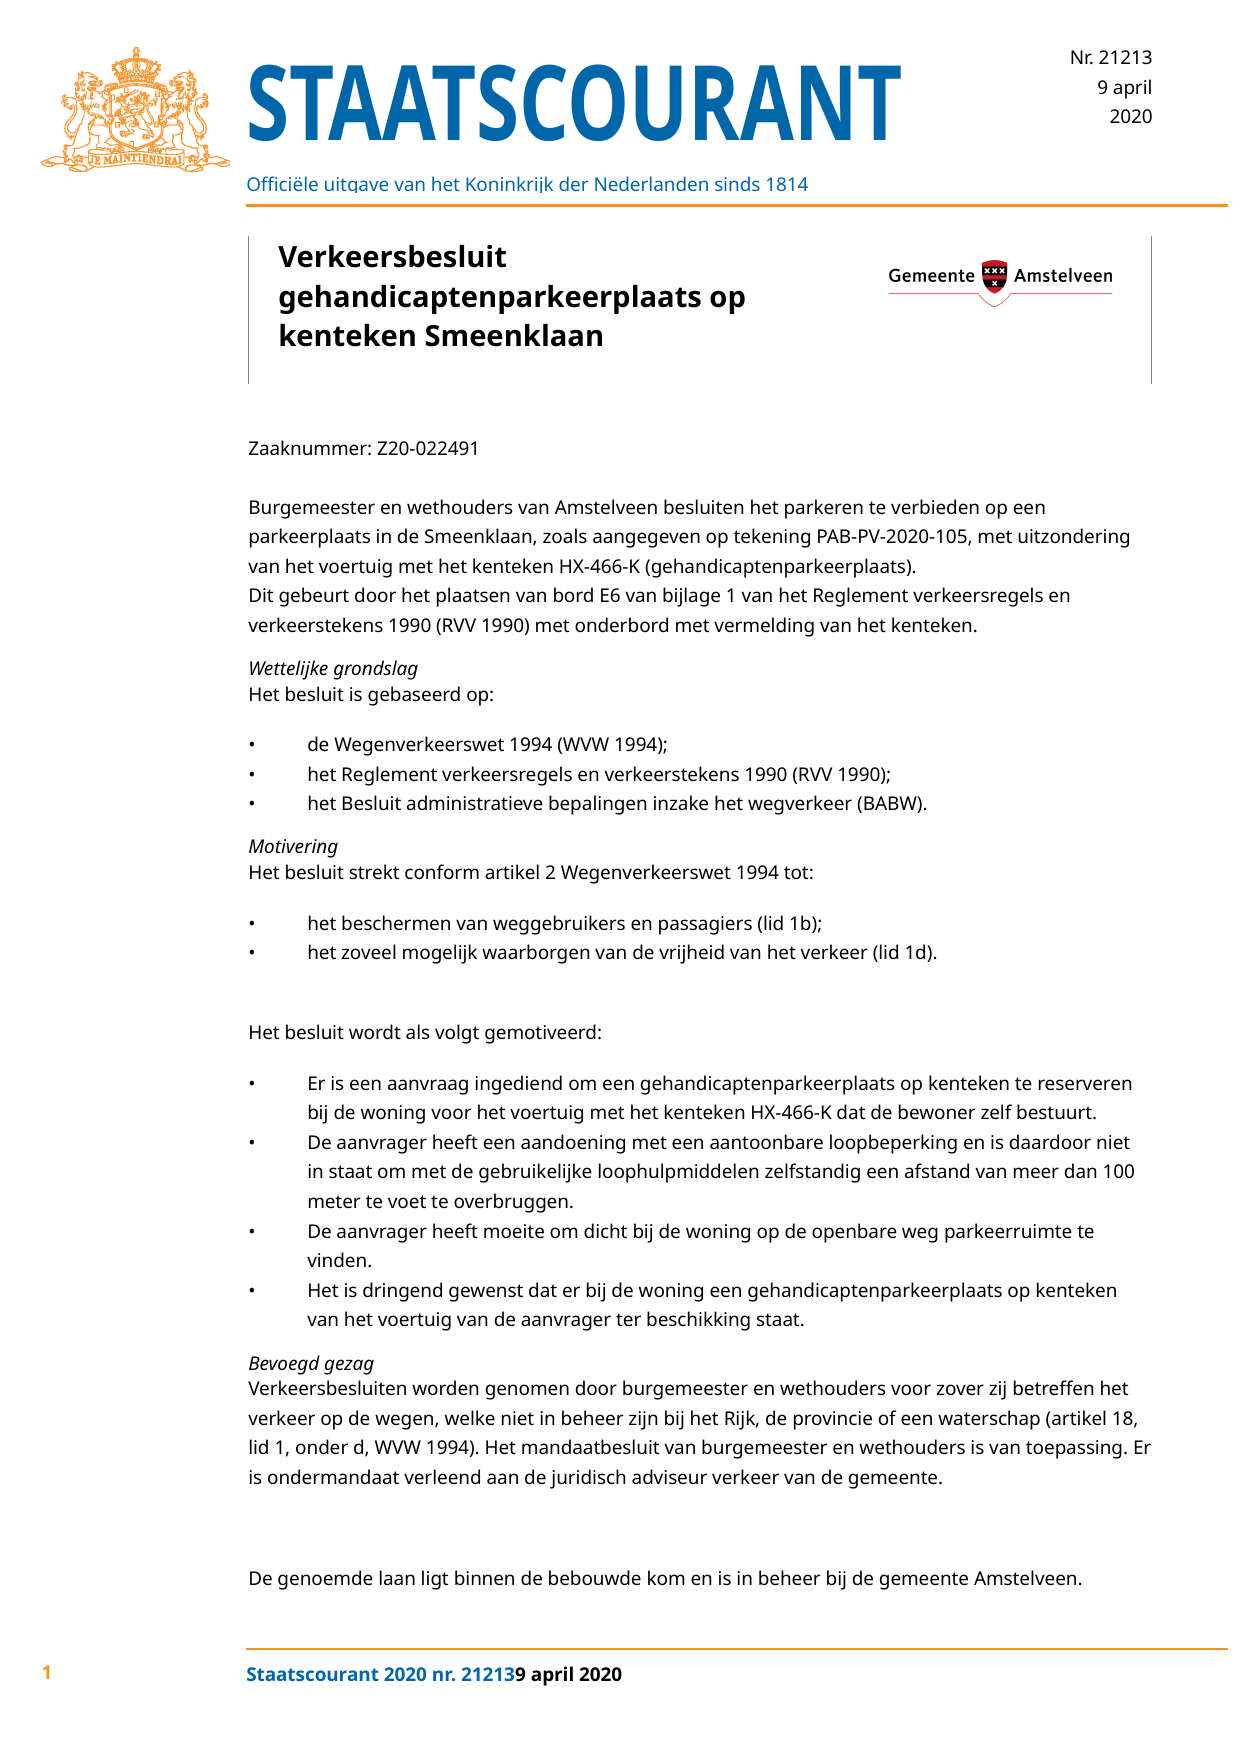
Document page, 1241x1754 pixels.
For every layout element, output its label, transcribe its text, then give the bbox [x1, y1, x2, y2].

list het beschermen van weggebruikers en passagiers (lid 1b); [248, 910, 1152, 936]
table_header Verkeersbesluit gehandicaptenparkeerplaats op kenteken Smeenklaan [249, 236, 850, 384]
text Zaaknummer: Z20-022491 [248, 435, 1152, 460]
text Het besluit is gebaseerd op: [248, 681, 1152, 707]
list Het is dringend gewenst dat er bij de woning een gehandicaptenparkeerplaats op kenteken van het voertuig van de aanvrager ter beschikking staat. [248, 1277, 1152, 1332]
text Het besluit strekt conform artikel 2 Wegenverkeerswet 1994 tot: [248, 859, 1152, 885]
list het Reglement verkeersregels en verkeerstekens 1990 (RVV 1990); [248, 761, 1152, 787]
text Het besluit wordt als volgt gemotiveerd: [248, 1019, 1152, 1045]
text Verkeersbesluiten worden genomen door burgemeester en wethouders voor zover zij betreffen het verkeer op de wegen, welke niet in beheer zijn bij het Rijk, de provincie of een waterschap (artikel 18, lid 1, onder d, WVW 1994). Het mandaatbesluit van burgemeester en wethouders is van toepassing. Er is ondermandaat verleend aan de juridisch adviseur verkeer van de gemeente. [248, 1375, 1152, 1490]
list Er is een aanvraag ingediend om een gehandicaptenparkeerplaats op kenteken te reserveren bij de woning voor het voertuig met het kenteken HX-466-K dat de bewoner zelf bestuurt. [248, 1070, 1152, 1125]
text Dit gebeurt door het plaatsen van bord E6 van bijlage 1 van het Reglement verkeersregels en verkeerstekens 1990 (RVV 1990) met onderbord met vermelding van het kenteken. [248, 583, 1152, 638]
table_header [850, 236, 1151, 384]
list De aanvrager heeft een aandoening met een aantoonbare loopbeperking en is daardoor niet in staat om met de gebruikelijke loophulpmiddelen zelfstandig een afstand van meer dan 100 meter te voet te overbruggen. [248, 1129, 1152, 1214]
list het Besluit administratieve bepalingen inzake het wegverkeer (BABW). [248, 791, 1152, 816]
list de Wegenverkeerswet 1994 (WVW 1994); [248, 731, 1152, 757]
list het zoveel mogelijk waarborgen van de vrijheid van het verkeer (lid 1d). [248, 939, 1152, 965]
picture [41, 47, 231, 172]
text Wettelijke grondslag [248, 655, 1152, 681]
text Burgemeester en wethouders van Amstelveen besluiten het parkeren te verbieden op een parkeerplaats in de Smeenklaan, zoals aangegeven op tekening PAB-PV-2020-105, met uitzondering van het voertuig met het kenteken HX-466-K (gehandicaptenparkeerplaats). [248, 494, 1152, 579]
text Motivering [248, 834, 1152, 859]
list De aanvrager heeft moeite om dicht bij de woning op de openbare weg parkeerruimte te vinden. [248, 1218, 1152, 1273]
picture [882, 236, 1119, 331]
text Bevoegd gezag [248, 1350, 1152, 1375]
text De genoemde laan ligt binnen de bebouwde kom en is in beheer bij de gemeente Amstelveen. [248, 1565, 1152, 1591]
